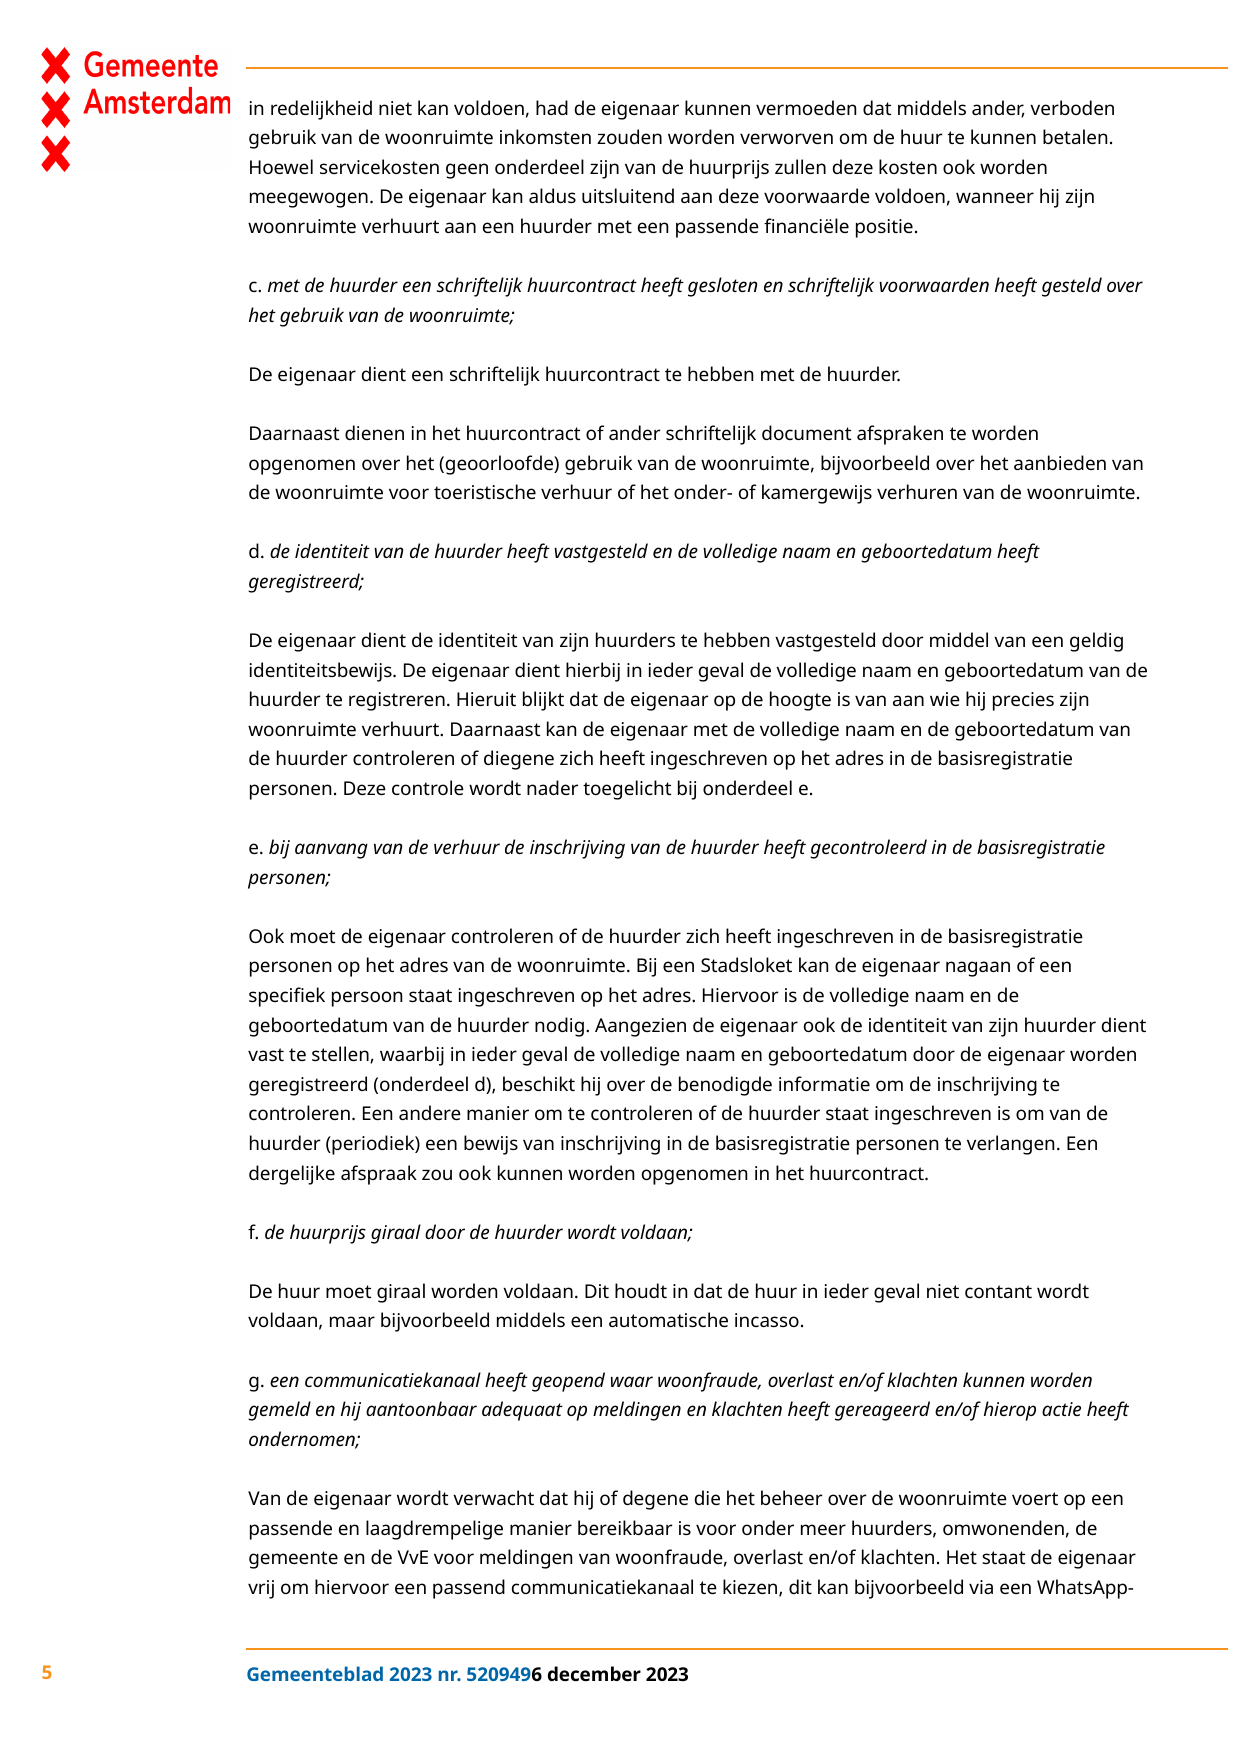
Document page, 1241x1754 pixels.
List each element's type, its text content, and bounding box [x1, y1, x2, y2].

text e. bij aanvang van de verhuur de inschrijving van de huurder heeft gecontroleerd in de basisregistratie personen; [248, 834, 1152, 890]
text d. de identiteit van de huurder heeft vastgesteld en de volledige naam en geboortedatum heeft geregistreerd; [248, 538, 1152, 594]
text Ook moet de eigenaar controleren of de huurder zich heeft ingeschreven in de basisregistratie personen op het adres van de woonruimte. Bij een Stadsloket kan de eigenaar nagaan of een specifiek persoon staat ingeschreven op het adres. Hiervoor is de volledige naam en de geboortedatum van de huurder nodig. Aangezien de eigenaar ook de identiteit van zijn huurder dient vast te stellen, waarbij in ieder geval de volledige naam en geboortedatum door de eigenaar worden geregistreerd (onderdeel d), beschikt hij over de benodigde informatie om de inschrijving te controleren. Een andere manier om te controleren of de huurder staat ingeschreven is om van de huurder (periodiek) een bewijs van inschrijving in de basisregistratie personen te verlangen. Een dergelijke afspraak zou ook kunnen worden opgenomen in het huurcontract. [248, 923, 1152, 1186]
text Daarnaast dienen in het huurcontract of ander schriftelijk document afspraken te worden opgenomen over het (geoorloofde) gebruik van de woonruimte, bijvoorbeeld over het aanbieden van de woonruimte voor toeristische verhuur of het onder- of kamergewijs verhuren van de woonruimte. [248, 420, 1152, 505]
picture [41, 47, 231, 172]
text in redelijkheid niet kan voldoen, had de eigenaar kunnen vermoeden dat middels ander, verboden gebruik van de woonruimte inkomsten zouden worden verworven om de huur te kunnen betalen. Hoewel servicekosten geen onderdeel zijn van de huurprijs zullen deze kosten ook worden meegewogen. De eigenaar kan aldus uitsluitend aan deze voorwaarde voldoen, wanneer hij zijn woonruimte verhuurt aan een huurder met een passende financiële positie. [248, 95, 1152, 239]
text f. de huurprijs giraal door de huurder wordt voldaan; [248, 1219, 1152, 1245]
text Van de eigenaar wordt verwacht dat hij of degene die het beheer over de woonruimte voert op een passende en laagdrempelige manier bereikbaar is voor onder meer huurders, omwonenden, de gemeente en de VvE voor meldingen van woonfraude, overlast en/of klachten. Het staat de eigenaar vrij om hiervoor een passend communicatiekanaal te kiezen, dit kan bijvoorbeeld via een WhatsApp- [248, 1485, 1152, 1600]
text De eigenaar dient een schriftelijk huurcontract te hebben met de huurder. [248, 361, 1152, 387]
text g. een communicatiekanaal heeft geopend waar woonfraude, overlast en/of klachten kunnen worden gemeld en hij aantoonbaar adequaat op meldingen en klachten heeft gereageerd en/of hierop actie heeft ondernomen; [248, 1367, 1152, 1452]
text c. met de huurder een schriftelijk huurcontract heeft gesloten en schriftelijk voorwaarden heeft gesteld over het gebruik van de woonruimte; [248, 272, 1152, 328]
text De huur moet giraal worden voldaan. Dit houdt in dat de huur in ieder geval niet contant wordt voldaan, maar bijvoorbeeld middels een automatische incasso. [248, 1278, 1152, 1333]
text De eigenaar dient de identiteit van zijn huurders te hebben vastgesteld door middel van een geldig identiteitsbewijs. De eigenaar dient hierbij in ieder geval de volledige naam en geboortedatum van de huurder te registreren. Hieruit blijkt dat de eigenaar op de hoogte is van aan wie hij precies zijn woonruimte verhuurt. Daarnaast kan de eigenaar met de volledige naam en de geboortedatum van de huurder controleren of diegene zich heeft ingeschreven op het adres in de basisregistratie personen. Deze controle wordt nader toegelicht bij onderdeel e. [248, 627, 1152, 801]
